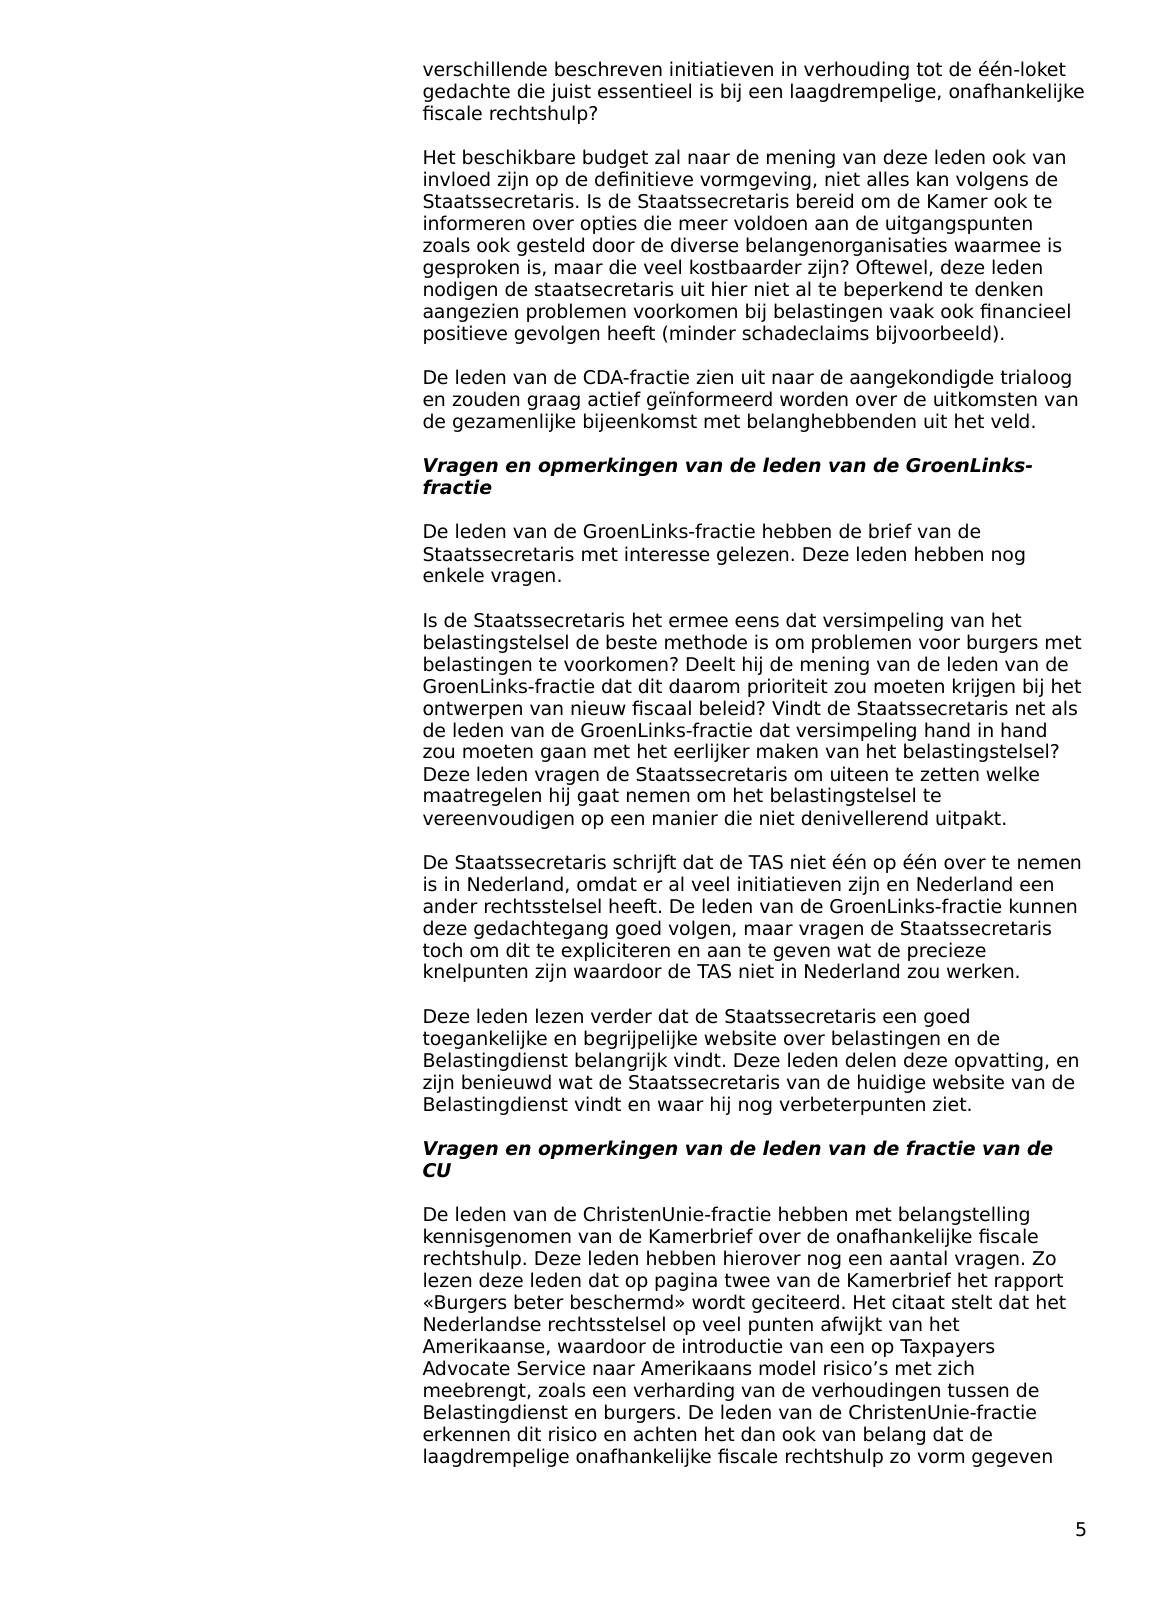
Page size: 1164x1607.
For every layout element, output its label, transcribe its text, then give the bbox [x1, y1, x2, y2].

subtitle Vragen en opmerkingen van de leden van de fractie van de CU [422, 1138, 1087, 1182]
text Het beschikbare budget zal naar de mening van deze leden ook van invloed zijn op de definitieve vormgeving, niet alles kan volgens de Staatssecretaris. Is de Staatssecretaris bereid om de Kamer ook te informeren over opties die meer voldoen aan de uitgangspunten zoals ook gesteld door de diverse belangenorganisaties waarmee is gesproken is, maar die veel kostbaarder zijn? Oftewel, deze leden nodigen de staatsecretaris uit hier niet al te beperkend te denken aangezien problemen voorkomen bij belastingen vaak ook financieel positieve gevolgen heeft (minder schadeclaims bijvoorbeeld). [422, 147, 1087, 345]
text Is de Staatssecretaris het ermee eens dat versimpeling van het belastingstelsel de beste methode is om problemen voor burgers met belastingen te voorkomen? Deelt hij de mening van de leden van de GroenLinks-fractie dat dit daarom prioriteit zou moeten krijgen bij het ontwerpen van nieuw fiscaal beleid? Vindt de Staatssecretaris net als de leden van de GroenLinks-fractie dat versimpeling hand in hand zou moeten gaan met het eerlijker maken van het belastingstelsel? Deze leden vragen de Staatssecretaris om uiteen te zetten welke maatregelen hij gaat nemen om het belastingstelsel te vereenvoudigen op een manier die niet denivellerend uitpakt. [422, 609, 1087, 829]
text Deze leden lezen verder dat de Staatssecretaris een goed toegankelijke en begrijpelijke website over belastingen en de Belastingdienst belangrijk vindt. Deze leden delen deze opvatting, en zijn benieuwd wat de Staatssecretaris van de huidige website van de Belastingdienst vindt en waar hij nog verbeterpunten ziet. [422, 1006, 1087, 1116]
text verschillende beschreven initiatieven in verhouding tot de één-loket gedachte die juist essentieel is bij een laagdrempelige, onafhankelijke fiscale rechtshulp? [422, 59, 1087, 125]
text De Staatssecretaris schrijft dat de TAS niet één op één over te nemen is in Nederland, omdat er al veel initiatieven zijn en Nederland een ander rechtsstelsel heeft. De leden van de GroenLinks-fractie kunnen deze gedachtegang goed volgen, maar vragen de Staatssecretaris toch om dit te expliciteren en aan te geven wat de precieze knelpunten zijn waardoor de TAS niet in Nederland zou werken. [422, 852, 1087, 983]
text De leden van de GroenLinks-fractie hebben de brief van de Staatssecretaris met interesse gelezen. Deze leden hebben nog enkele vragen. [422, 521, 1087, 587]
text De leden van de ChristenUnie-fractie hebben met belangstelling kennisgenomen van de Kamerbrief over de onafhankelijke fiscale rechtshulp. Deze leden hebben hierover nog een aantal vragen. Zo lezen deze leden dat op pagina twee van de Kamerbrief het rapport «Burgers beter beschermd» wordt geciteerd. Het citaat stelt dat het Nederlandse rechtsstelsel op veel punten afwijkt van het Amerikaanse, waardoor de introductie van een op Taxpayers Advocate Service naar Amerikaans model risico’s met zich meebrengt, zoals een verharding van de verhoudingen tussen de Belastingdienst en burgers. De leden van de ChristenUnie-fractie erkennen dit risico en achten het dan ook van belang dat de laagdrempelige onafhankelijke fiscale rechtshulp zo vorm gegeven [422, 1204, 1087, 1468]
subtitle Vragen en opmerkingen van de leden van de GroenLinks-fractie [422, 455, 1087, 499]
text De leden van de CDA-fractie zien uit naar de aangekondigde trialoog en zouden graag actief geïnformeerd worden over de uitkomsten van de gezamenlijke bijeenkomst met belanghebbenden uit het veld. [422, 367, 1087, 433]
